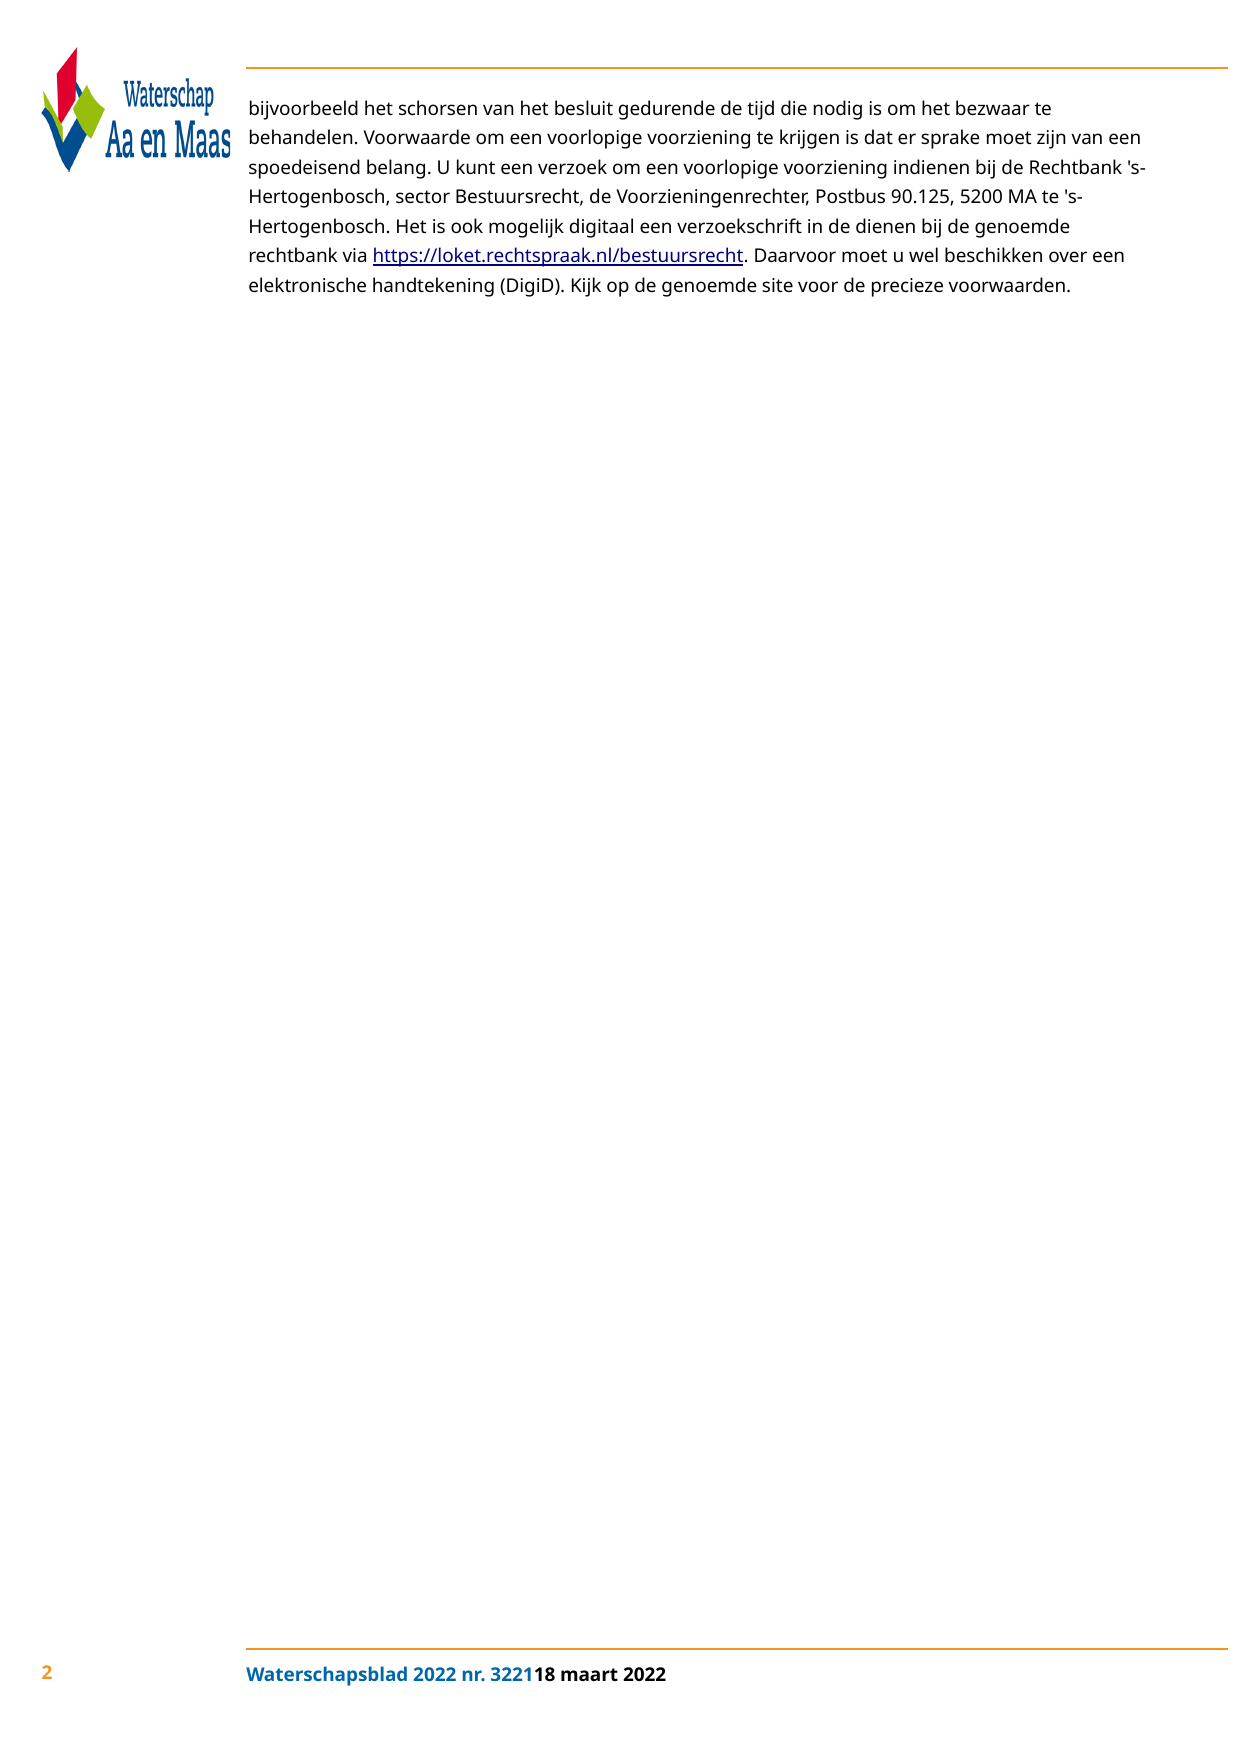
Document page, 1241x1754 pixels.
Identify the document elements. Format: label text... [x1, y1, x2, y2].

text bijvoorbeeld het schorsen van het besluit gedurende de tijd die nodig is om het bezwaar te behandelen. Voorwaarde om een voorlopige voorziening te krijgen is dat er sprake moet zijn van een spoedeisend belang. U kunt een verzoek om een voorlopige voorziening indienen bij de Rechtbank 's-Hertogenbosch, sector Bestuursrecht, de Voorzieningenrechter, Postbus 90.125, 5200 MA te 's-Hertogenbosch. Het is ook mogelijk digitaal een verzoekschrift in de dienen bij de genoemde rechtbank via https://loket.rechtspraak.nl/bestuursrecht. Daarvoor moet u wel beschikken over een elektronische handtekening (DigiD). Kijk op de genoemde site voor de precieze voorwaarden. [248, 95, 1152, 298]
picture [41, 47, 231, 172]
